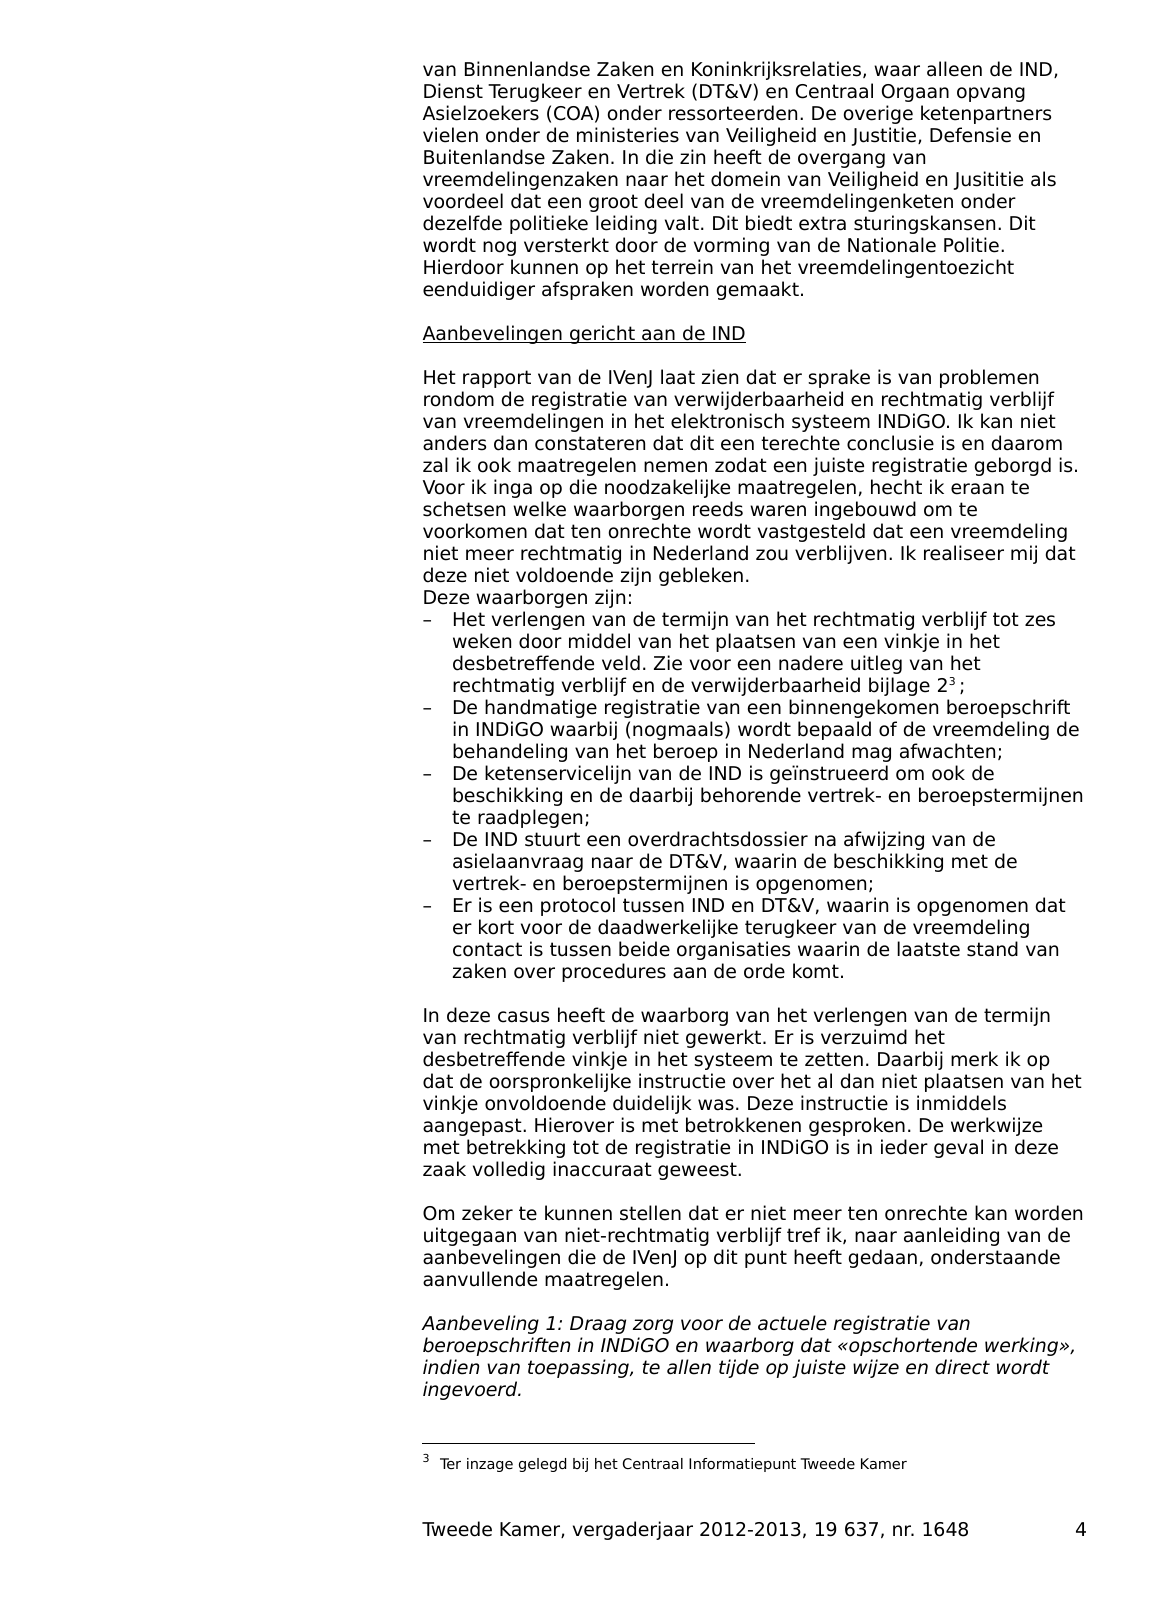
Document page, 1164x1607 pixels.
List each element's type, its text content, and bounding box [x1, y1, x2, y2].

text Het rapport van de IVenJ laat zien dat er sprake is van problemen rondom de registratie van verwijderbaarheid en rechtmatig verblijf van vreemdelingen in het elektronisch systeem INDiGO. Ik kan niet anders dan constateren dat dit een terechte conclusie is en daarom zal ik ook maatregelen nemen zodat een juiste registratie geborgd is. Voor ik inga op die noodzakelijke maatregelen, hecht ik eraan te schetsen welke waarborgen reeds waren ingebouwd om te voorkomen dat ten onrechte wordt vastgesteld dat een vreemdeling niet meer rechtmatig in Nederland zou verblijven. Ik realiseer mij dat deze niet voldoende zijn gebleken. [422, 367, 1087, 587]
text Deze waarborgen zijn: [422, 587, 1087, 609]
text – De IND stuurt een overdrachtsdossier na afwijzing van de asielaanvraag naar de DT&V, waarin de beschikking met de vertrek- en beroepstermijnen is opgenomen; [422, 829, 1087, 895]
subtitle Aanbevelingen gericht aan de IND [422, 323, 1087, 345]
text – Er is een protocol tussen IND en DT&V, waarin is opgenomen dat er kort voor de daadwerkelijke terugkeer van de vreemdeling contact is tussen beide organisaties waarin de laatste stand van zaken over procedures aan de orde komt. [422, 895, 1087, 983]
text Om zeker te kunnen stellen dat er niet meer ten onrechte kan worden uitgegaan van niet-rechtmatig verblijf tref ik, naar aanleiding van de aanbevelingen die de IVenJ op dit punt heeft gedaan, onderstaande aanvullende maatregelen. [422, 1203, 1087, 1291]
text In deze casus heeft de waarborg van het verlengen van de termijn van rechtmatig verblijf niet gewerkt. Er is verzuimd het desbetreffende vinkje in het systeem te zetten. Daarbij merk ik op dat de oorspronkelijke instructie over het al dan niet plaatsen van het vinkje onvoldoende duidelijk was. Deze instructie is inmiddels aangepast. Hierover is met betrokkenen gesproken. De werkwijze met betrekking tot de registratie in INDiGO is in ieder geval in deze zaak volledig inaccuraat geweest. [422, 1005, 1087, 1181]
text van Binnenlandse Zaken en Koninkrijksrelaties, waar alleen de IND, Dienst Terugkeer en Vertrek (DT&V) en Centraal Orgaan opvang Asielzoekers (COA) onder ressorteerden. De overige ketenpartners vielen onder de ministeries van Veiligheid en Justitie, Defensie en Buitenlandse Zaken. In die zin heeft de overgang van vreemdelingenzaken naar het domein van Veiligheid en Jusititie als voordeel dat een groot deel van de vreemdelingenketen onder dezelfde politieke leiding valt. Dit biedt extra sturingskansen. Dit wordt nog versterkt door de vorming van de Nationale Politie. Hierdoor kunnen op het terrein van het vreemdelingentoezicht eenduidiger afspraken worden gemaakt. [422, 59, 1087, 301]
text Ter inzage gelegd bij het Centraal Informatiepunt Tweede Kamer [422, 1452, 1087, 1474]
text – De handmatige registratie van een binnengekomen beroepschrift in INDiGO waarbij (nogmaals) wordt bepaald of de vreemdeling de behandeling van het beroep in Nederland mag afwachten; [422, 697, 1087, 763]
text – Het verlengen van de termijn van het rechtmatig verblijf tot zes weken door middel van het plaatsen van een vinkje in het desbetreffende veld. Zie voor een nadere uitleg van het rechtmatig verblijf en de verwijderbaarheid bijlage 2; [422, 609, 1087, 697]
text – De ketenservicelijn van de IND is geïnstrueerd om ook de beschikking en de daarbij behorende vertrek- en beroepstermijnen te raadplegen; [422, 763, 1087, 829]
text Aanbeveling 1: Draag zorg voor de actuele registratie van beroepschriften in INDiGO en waarborg dat «opschortende werking», indien van toepassing, te allen tijde op juiste wijze en direct wordt ingevoerd. [422, 1313, 1087, 1401]
